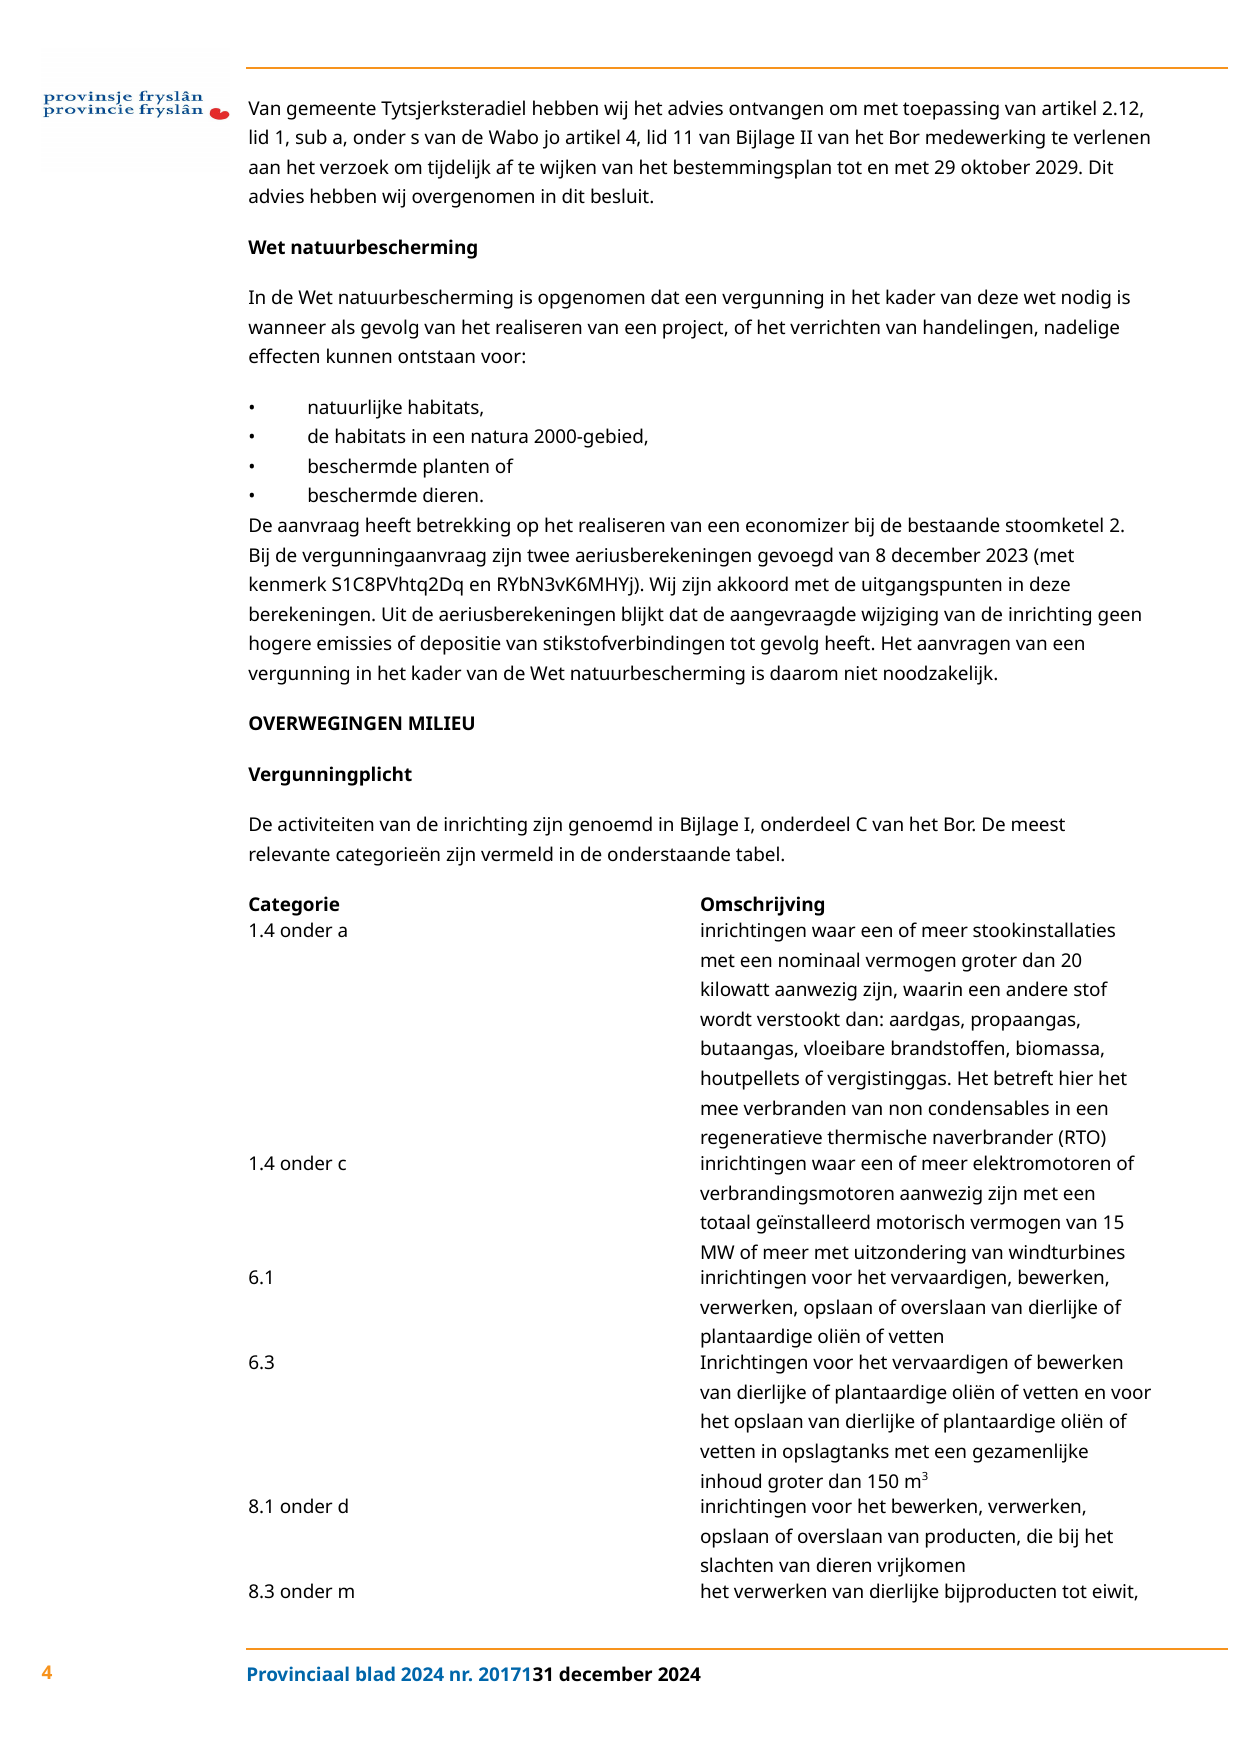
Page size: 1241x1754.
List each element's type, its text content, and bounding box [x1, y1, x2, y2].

table_cell inrichtingen waar een of meer elektromotoren of verbrandingsmotoren aanwezig zijn met een totaal geïnstalleerd motorisch vermogen van 15 MW of meer met uitzondering van windturbines [700, 1150, 1152, 1264]
table_cell 6.1 [248, 1265, 700, 1349]
table_cell 1.4 onder a [248, 917, 700, 1150]
text Vergunningplicht [248, 761, 1152, 787]
picture [41, 47, 231, 172]
table_cell Inrichtingen voor het vervaardigen of bewerken van dierlijke of plantaardige oliën of vetten en voor het opslaan van dierlijke of plantaardige oliën of vetten in opslagtanks met een gezamenlijke inhoud groter dan 150 m3 [700, 1350, 1152, 1493]
text De activiteiten van de inrichting zijn genoemd in Bijlage I, onderdeel C van het Bor. De meest relevante categorieën zijn vermeld in de onderstaande tabel. [248, 811, 1152, 867]
table_cell inrichtingen voor het bewerken, verwerken, opslaan of overslaan van producten, die bij het slachten van dieren vrijkomen [700, 1494, 1152, 1578]
table_cell 1.4 onder c [248, 1150, 700, 1264]
table_cell inrichtingen voor het vervaardigen, bewerken, verwerken, opslaan of overslaan van dierlijke of plantaardige oliën of vetten [700, 1265, 1152, 1349]
list beschermde planten of [248, 453, 1152, 479]
list natuurlijke habitats, [248, 394, 1152, 420]
text In de Wet natuurbescherming is opgenomen dat een vergunning in het kader van deze wet nodig is wanneer als gevolg van het realiseren van een project, of het verrichten van handelingen, nadelige effecten kunnen ontstaan voor: [248, 284, 1152, 369]
table_cell 8.3 onder m [248, 1579, 700, 1604]
list de habitats in een natura 2000-gebied, [248, 423, 1152, 449]
table_cell 8.1 onder d [248, 1494, 700, 1578]
table_cell het verwerken van dierlijke bijproducten tot eiwit, [700, 1579, 1152, 1604]
text Van gemeente Tytsjerksteradiel hebben wij het advies ontvangen om met toepassing van artikel 2.12, lid 1, sub a, onder s van de Wabo jo artikel 4, lid 11 van Bijlage II van het Bor medewerking te verlenen aan het verzoek om tijdelijk af te wijken van het bestemmingsplan tot en met 29 oktober 2029. Dit advies hebben wij overgenomen in dit besluit. [248, 95, 1152, 209]
table_header Categorie [248, 892, 700, 917]
text Wet natuurbescherming [248, 234, 1152, 260]
list beschermde dieren. [248, 483, 1152, 508]
text OVERWEGINGEN MILIEU [248, 711, 1152, 736]
table_cell 6.3 [248, 1350, 700, 1493]
table_header Omschrijving [700, 892, 1152, 917]
text De aanvraag heeft betrekking op het realiseren van een economizer bij de bestaande stoomketel 2. Bij de vergunningaanvraag zijn twee aeriusberekeningen gevoegd van 8 december 2023 (met kenmerk S1C8PVhtq2Dq en RYbN3vK6MHYj). Wij zijn akkoord met de uitgangspunten in deze berekeningen. Uit de aeriusberekeningen blijkt dat de aangevraagde wijziging van de inrichting geen hogere emissies of depositie van stikstofverbindingen tot gevolg heeft. Het aanvragen van een vergunning in het kader van de Wet natuurbescherming is daarom niet noodzakelijk. [248, 512, 1152, 686]
table_cell inrichtingen waar een of meer stookinstallaties met een nominaal vermogen groter dan 20 kilowatt aanwezig zijn, waarin een andere stof wordt verstookt dan: aardgas, propaangas, butaangas, vloeibare brandstoffen, biomassa, houtpellets of vergistinggas. Het betreft hier het mee verbranden van non condensables in een regeneratieve thermische naverbrander (RTO) [700, 917, 1152, 1150]
